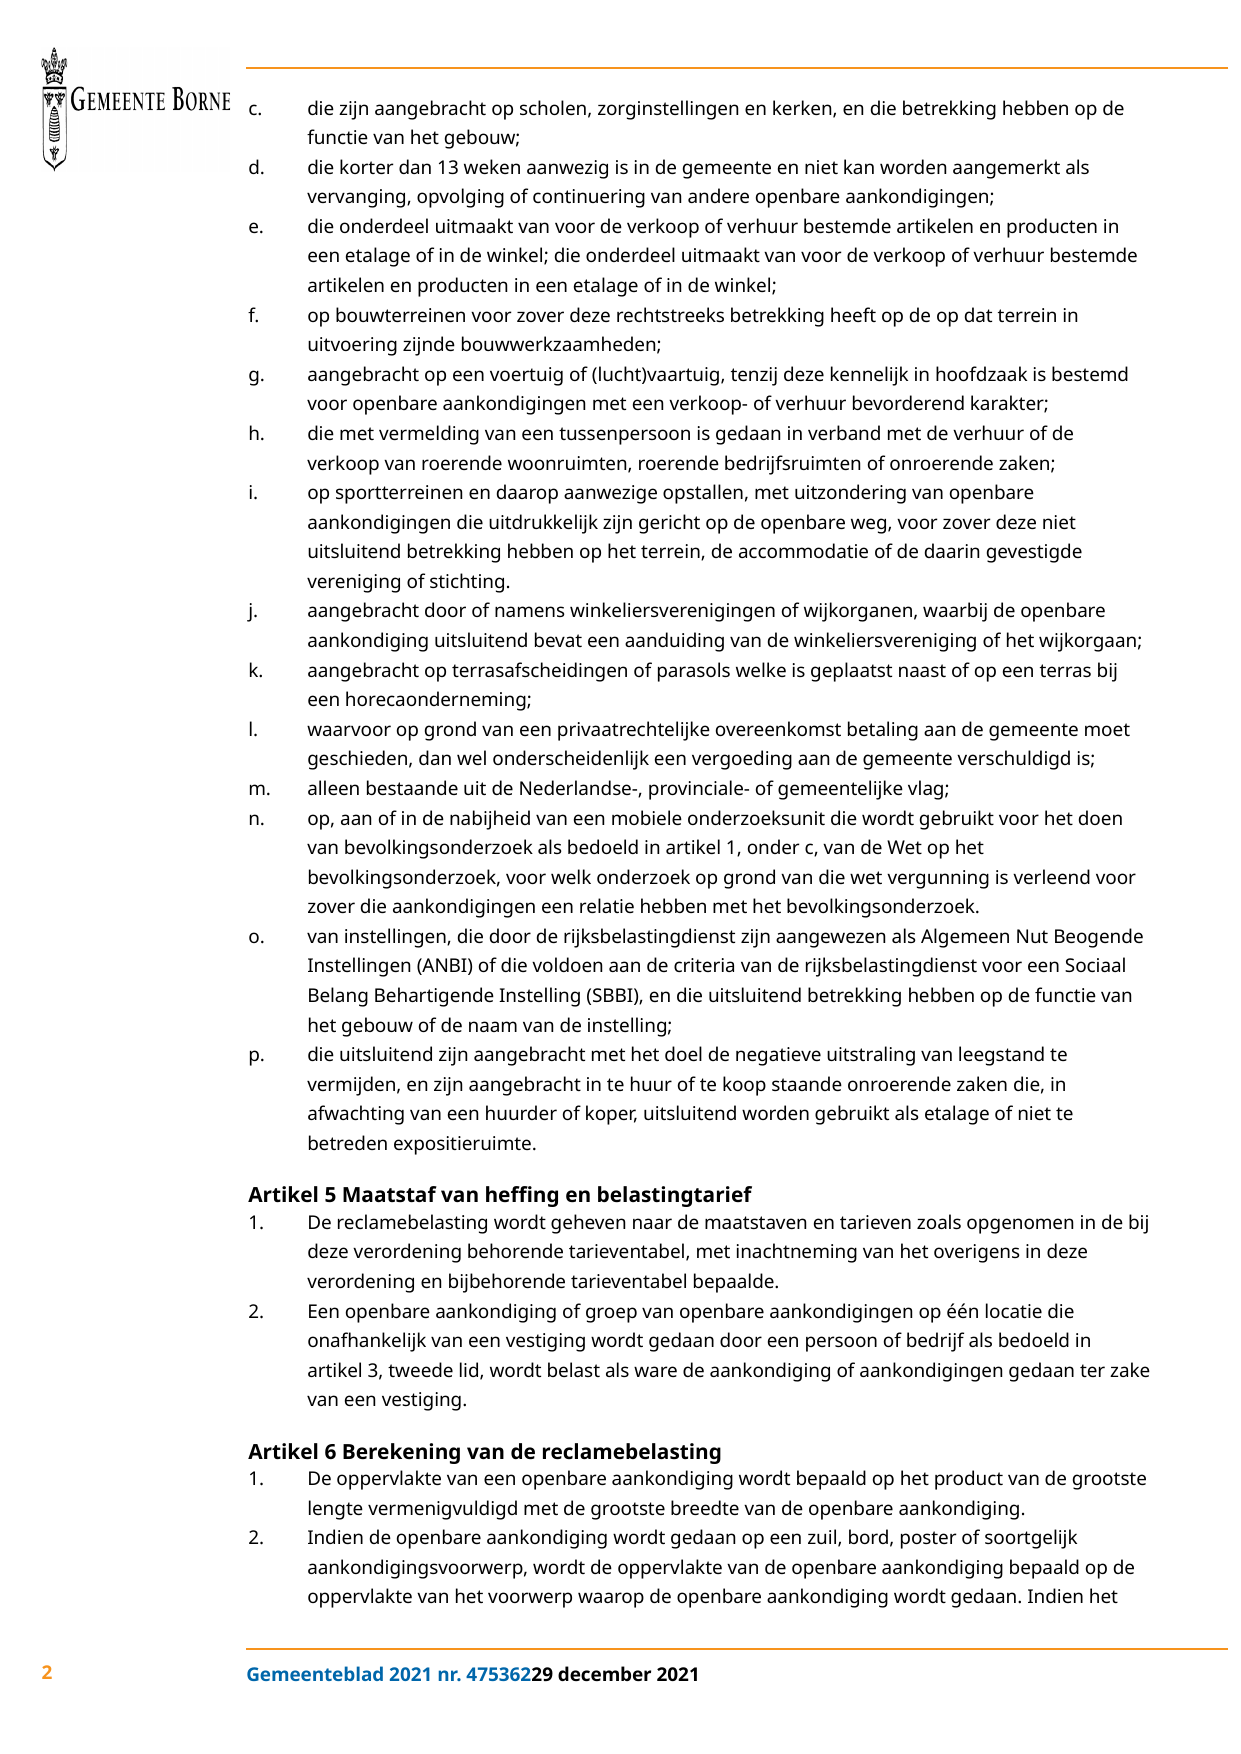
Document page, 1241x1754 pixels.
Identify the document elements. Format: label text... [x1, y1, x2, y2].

list waarvoor op grond van een privaatrechtelijke overeenkomst betaling aan de gemeente moet geschieden, dan wel onderscheidenlijk een vergoeding aan de gemeente verschuldigd is; [248, 716, 1152, 771]
list Een openbare aankondiging of groep van openbare aankondigingen op één locatie die onafhankelijk van een vestiging wordt gedaan door een persoon of bedrijf als bedoeld in artikel 3, tweede lid, wordt belast als ware de aankondiging of aankondigingen gedaan ter zake van een vestiging. [248, 1298, 1152, 1412]
list aangebracht op terrasafscheidingen of parasols welke is geplaatst naast of op een terras bij een horecaonderneming; [248, 657, 1152, 712]
list op, aan of in de nabijheid van een mobiele onderzoeksunit die wordt gebruikt voor het doen van bevolkingsonderzoek als bedoeld in artikel 1, onder c, van de Wet op het bevolkingsonderzoek, voor welk onderzoek op grond van die wet vergunning is verleend voor zover die aankondigingen een relatie hebben met het bevolkingsonderzoek. [248, 805, 1152, 919]
list alleen bestaande uit de Nederlandse-, provinciale- of gemeentelijke vlag; [248, 775, 1152, 801]
list De reclamebelasting wordt geheven naar de maatstaven en tarieven zoals opgenomen in de bij deze verordening behorende tarieventabel, met inachtneming van het overigens in deze verordening en bijbehorende tarieventabel bepaalde. [248, 1209, 1152, 1294]
list die korter dan 13 weken aanwezig is in de gemeente en niet kan worden aangemerkt als vervanging, opvolging of continuering van andere openbare aankondigingen; [248, 154, 1152, 209]
list van instellingen, die door de rijksbelastingdienst zijn aangewezen als Algemeen Nut Beogende Instellingen (ANBI) of die voldoen aan de criteria van de rijksbelastingdienst voor een Sociaal Belang Behartigende Instelling (SBBI), en die uitsluitend betrekking hebben op de functie van het gebouw of de naam van de instelling; [248, 923, 1152, 1038]
text Artikel 6 Berekening van de reclamebelasting [248, 1437, 1152, 1465]
list op sportterreinen en daarop aanwezige opstallen, met uitzondering van openbare aankondigingen die uitdrukkelijk zijn gericht op de openbare weg, voor zover deze niet uitsluitend betrekking hebben op het terrein, de accommodatie of de daarin gevestigde vereniging of stichting. [248, 479, 1152, 594]
list aangebracht op een voertuig of (lucht)vaartuig, tenzij deze kennelijk in hoofdzaak is bestemd voor openbare aankondigingen met een verkoop- of verhuur bevorderend karakter; [248, 361, 1152, 416]
list die uitsluitend zijn aangebracht met het doel de negatieve uitstraling van leegstand te vermijden, en zijn aangebracht in te huur of te koop staande onroerende zaken die, in afwachting van een huurder of koper, uitsluitend worden gebruikt als etalage of niet te betreden expositieruimte. [248, 1041, 1152, 1156]
text Artikel 5 Maatstaf van heffing en belastingtarief [248, 1181, 1152, 1209]
picture [41, 47, 231, 172]
list op bouwterreinen voor zover deze rechtstreeks betrekking heeft op de op dat terrein in uitvoering zijnde bouwwerkzaamheden; [248, 302, 1152, 357]
list die onderdeel uitmaakt van voor de verkoop of verhuur bestemde artikelen en producten in een etalage of in de winkel; die onderdeel uitmaakt van voor de verkoop of verhuur bestemde artikelen en producten in een etalage of in de winkel; [248, 213, 1152, 298]
list Indien de openbare aankondiging wordt gedaan op een zuil, bord, poster of soortgelijk aankondigingsvoorwerp, wordt de oppervlakte van de openbare aankondiging bepaald op de oppervlakte van het voorwerp waarop de openbare aankondiging wordt gedaan. Indien het [248, 1524, 1152, 1609]
list De oppervlakte van een openbare aankondiging wordt bepaald op het product van de grootste lengte vermenigvuldigd met de grootste breedte van de openbare aankondiging. [248, 1465, 1152, 1521]
list die met vermelding van een tussenpersoon is gedaan in verband met de verhuur of de verkoop van roerende woonruimten, roerende bedrijfsruimten of onroerende zaken; [248, 420, 1152, 476]
list die zijn aangebracht op scholen, zorginstellingen en kerken, en die betrekking hebben op de functie van het gebouw; [248, 95, 1152, 150]
list aangebracht door of namens winkeliersverenigingen of wijkorganen, waarbij de openbare aankondiging uitsluitend bevat een aanduiding van de winkeliersvereniging of het wijkorgaan; [248, 598, 1152, 653]
